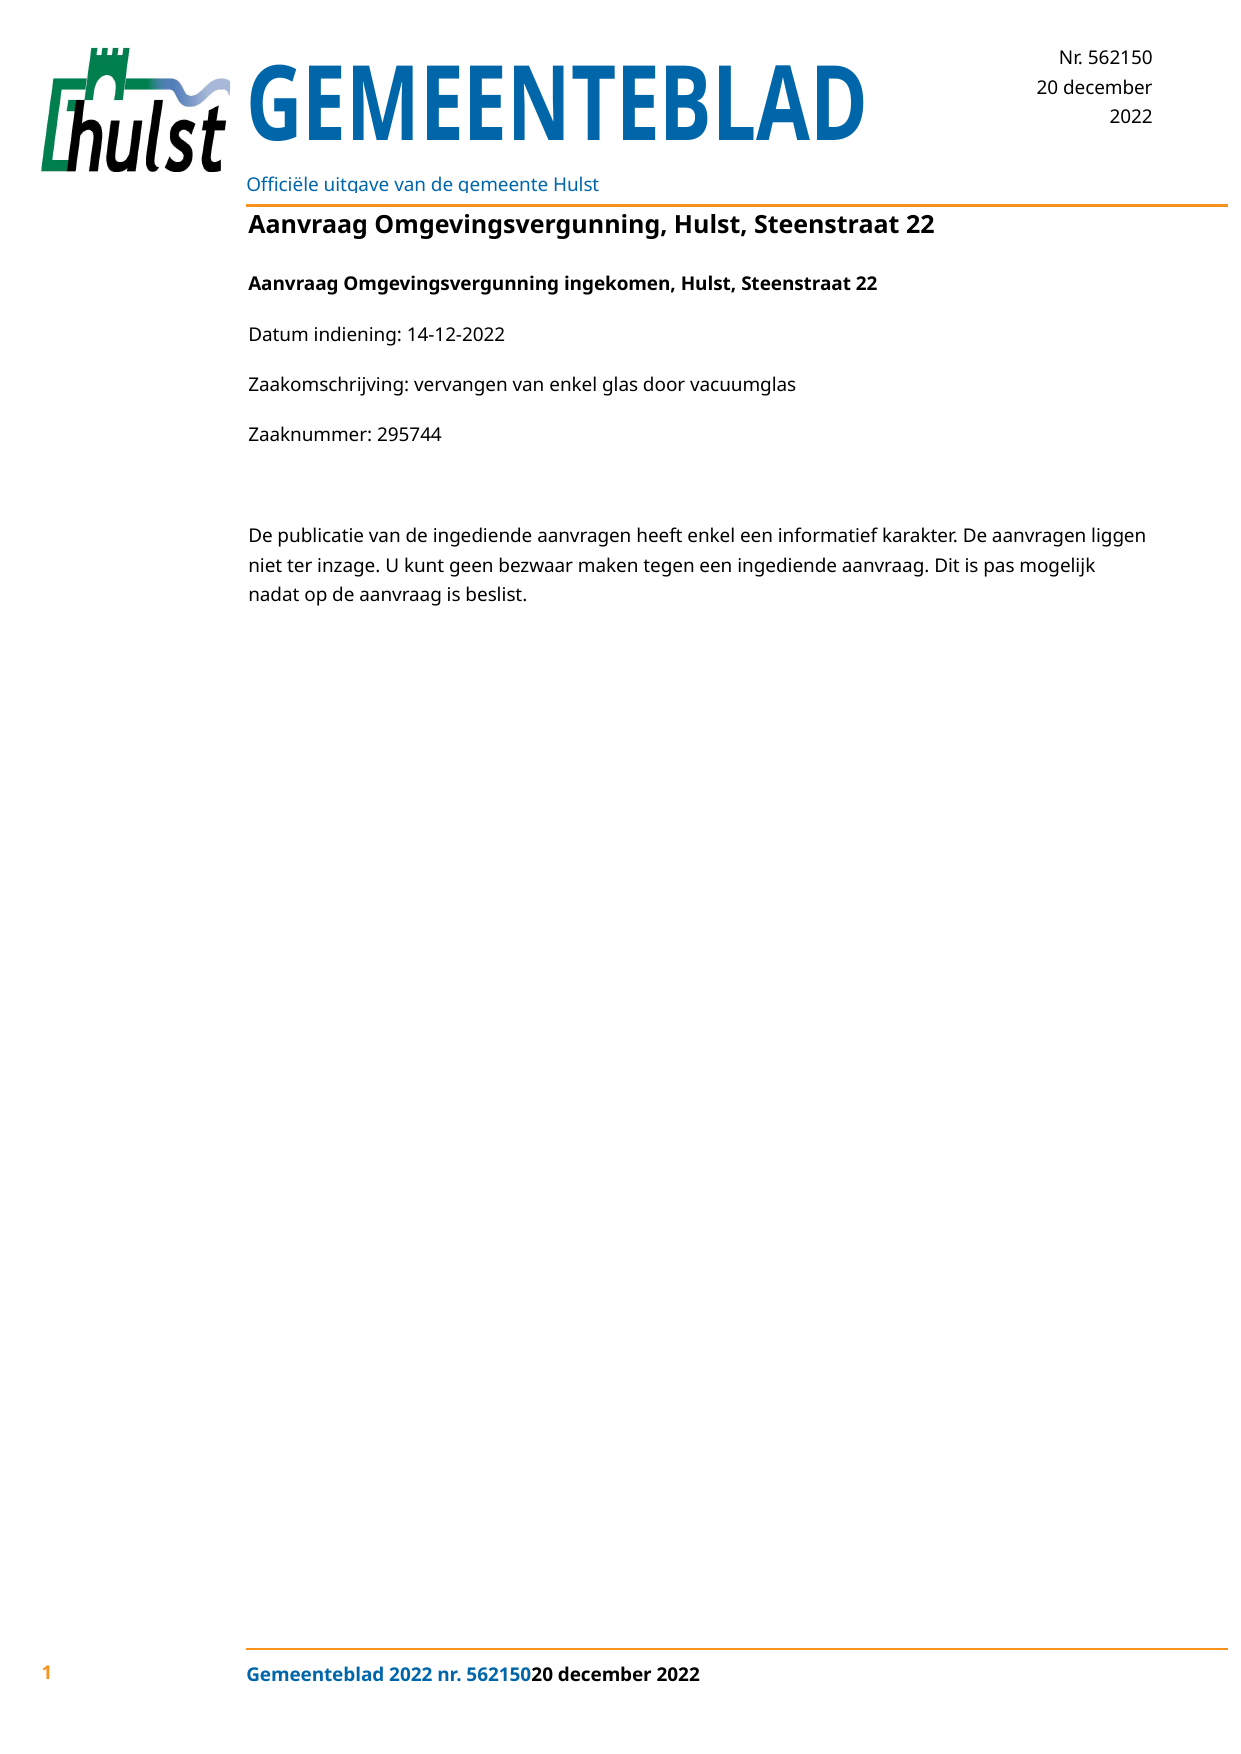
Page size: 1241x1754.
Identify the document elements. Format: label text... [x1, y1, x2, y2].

text De publicatie van de ingediende aanvragen heeft enkel een informatief karakter. De aanvragen liggen niet ter inzage. U kunt geen bezwaar maken tegen een ingediende aanvraag. Dit is pas mogelijk nadat op de aanvraag is beslist. [248, 522, 1152, 607]
text Aanvraag Omgevingsvergunning, Hulst, Steenstraat 22 [248, 207, 1152, 241]
text Datum indiening: 14-12-2022 [248, 321, 1152, 346]
text Aanvraag Omgevingsvergunning ingekomen, Hulst, Steenstraat 22 [248, 270, 1152, 296]
picture [41, 47, 231, 172]
text Zaakomschrijving: vervangen van enkel glas door vacuumglas [248, 371, 1152, 397]
text Zaaknummer: 295744 [248, 422, 1152, 447]
